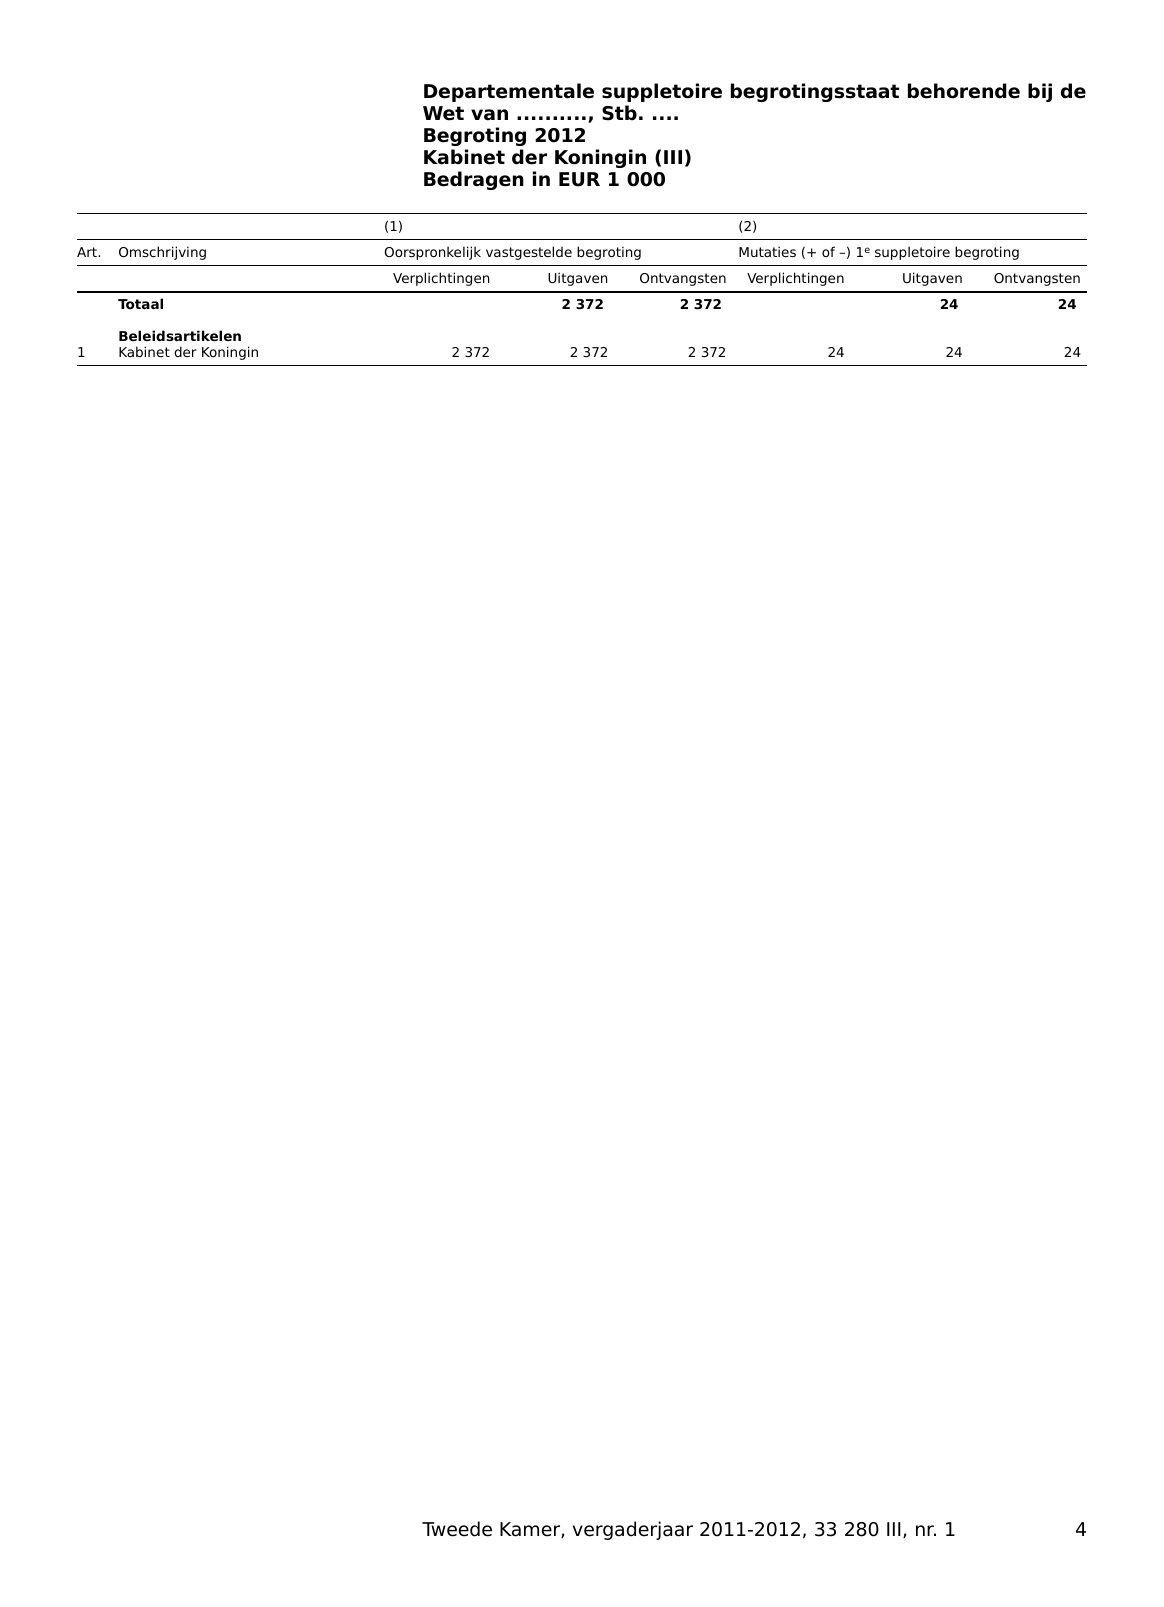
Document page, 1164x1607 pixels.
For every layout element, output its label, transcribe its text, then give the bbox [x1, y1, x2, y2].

table_cell Oorspronkelijk vastgestelde begroting [378, 240, 732, 265]
table_cell [969, 313, 1087, 329]
table_cell Totaal [112, 293, 378, 313]
table_cell [378, 329, 496, 344]
text Kabinet der Koningin (III) [422, 147, 1087, 169]
table_cell [732, 313, 850, 329]
table_cell 24 [850, 344, 968, 365]
table_cell 2 372 [496, 293, 614, 313]
table_header [112, 214, 378, 239]
table_cell [614, 329, 732, 344]
table_cell [850, 329, 968, 344]
table_cell 24 [850, 293, 968, 313]
table_cell Ontvangsten [614, 266, 732, 291]
text Bedragen in EUR 1 000 [422, 169, 1087, 191]
table_cell [850, 313, 968, 329]
table_cell [614, 313, 732, 329]
table_cell Omschrijving [112, 240, 378, 265]
table_cell Verplichtingen [378, 266, 496, 291]
table_cell [496, 329, 614, 344]
table_cell 24 [969, 293, 1087, 313]
table_cell [732, 329, 850, 344]
table_header (1) [378, 214, 732, 239]
table_cell Uitgaven [496, 266, 614, 291]
table_header (2) [732, 214, 1087, 239]
table_cell [77, 266, 112, 291]
table_cell [77, 293, 112, 313]
table_cell 24 [969, 344, 1087, 365]
table_cell Ontvangsten [969, 266, 1087, 291]
table_cell Mutaties (+ of –) 1e suppletoire begroting [732, 240, 1087, 265]
table_cell 2 372 [496, 344, 614, 365]
table_cell 2 372 [614, 344, 732, 365]
table_cell [496, 313, 614, 329]
table_cell Art. [77, 240, 112, 265]
table_cell [378, 293, 496, 313]
table_cell [378, 313, 496, 329]
table_cell 24 [732, 344, 850, 365]
table_header [77, 214, 112, 239]
table_cell [112, 313, 378, 329]
table_cell 1 [77, 344, 112, 365]
table_cell [77, 329, 112, 344]
table_cell 2 372 [378, 344, 496, 365]
text Begroting 2012 [422, 125, 1087, 147]
table_cell 2 372 [614, 293, 732, 313]
table_cell [732, 293, 850, 313]
table_cell Beleidsartikelen [112, 329, 378, 344]
text Departementale suppletoire begrotingsstaat behorende bij de Wet van .........., Stb. .... [422, 81, 1087, 125]
table_cell [969, 329, 1087, 344]
table_cell Verplichtingen [732, 266, 850, 291]
table_cell [77, 313, 112, 329]
table_cell Uitgaven [850, 266, 968, 291]
table_cell Kabinet der Koningin [112, 344, 378, 365]
table_cell [112, 266, 378, 291]
